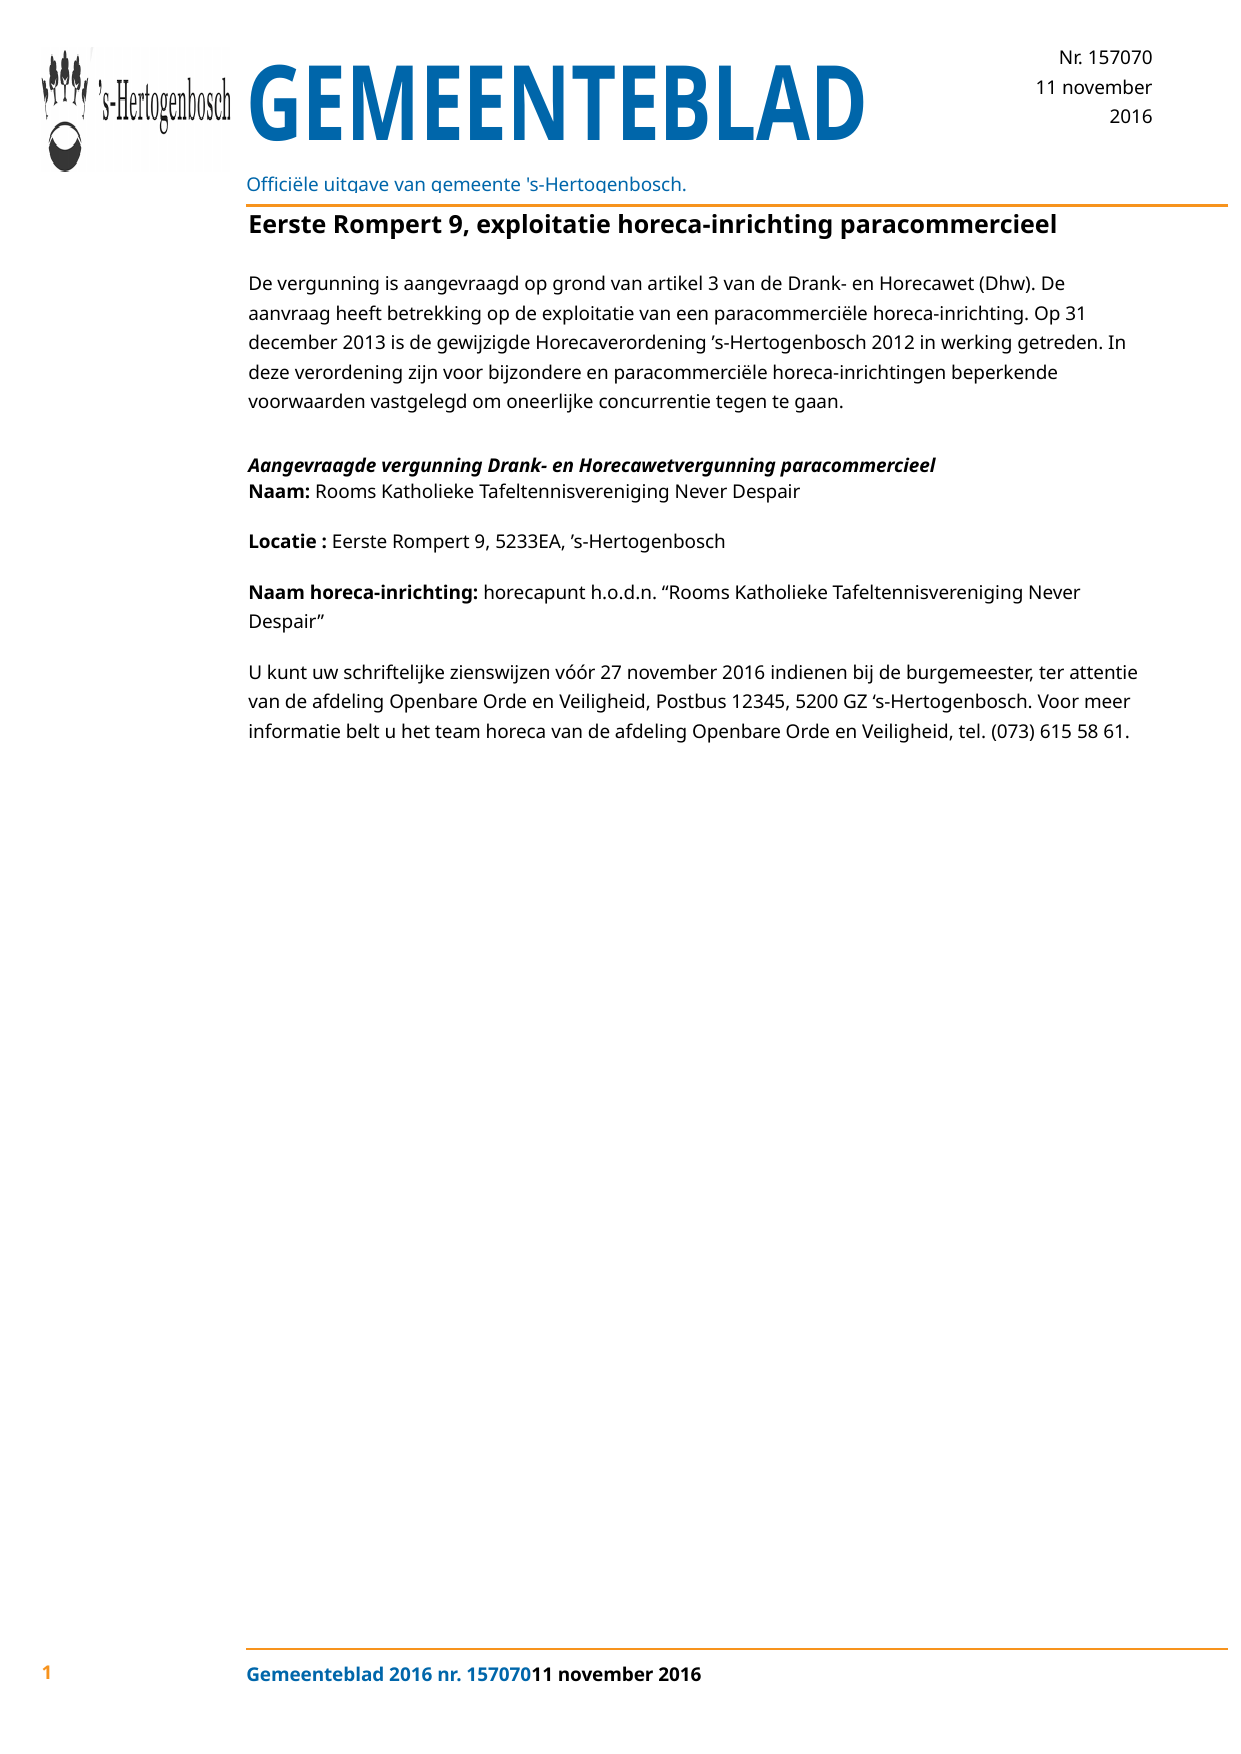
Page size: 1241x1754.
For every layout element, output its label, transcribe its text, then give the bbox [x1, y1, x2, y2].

text De vergunning is aangevraagd op grond van artikel 3 van de Drank- en Horecawet (Dhw). De aanvraag heeft betrekking op de exploitatie van een paracommerciële horeca-inrichting. Op 31 december 2013 is de gewijzigde Horecaverordening ’s-Hertogenbosch 2012 in werking getreden. In deze verordening zijn voor bijzondere en paracommerciële horeca-inrichtingen beperkende voorwaarden vastgelegd om oneerlijke concurrentie tegen te gaan. [248, 270, 1152, 414]
text Naam horeca-inrichting: horecapunt h.o.d.n. “Rooms Katholieke Tafeltennisvereniging Never Despair” [248, 579, 1152, 634]
text Locatie : Eerste Rompert 9, 5233EA, ’s-Hertogenbosch [248, 529, 1152, 554]
text Naam: Rooms Katholieke Tafeltennisvereniging Never Despair [248, 478, 1152, 504]
picture [41, 47, 231, 172]
text Eerste Rompert 9, exploitatie horeca-inrichting paracommercieel [248, 207, 1152, 241]
text Aangevraagde vergunning Drank- en Horecawetvergunning paracommercieel [248, 453, 1152, 478]
text U kunt uw schriftelijke zienswijzen vóór 27 november 2016 indienen bij de burgemeester, ter attentie van de afdeling Openbare Orde en Veiligheid, Postbus 12345, 5200 GZ ‘s-Hertogenbosch. Voor meer informatie belt u het team horeca van de afdeling Openbare Orde en Veiligheid, tel. (073) 615 58 61. [248, 659, 1152, 744]
